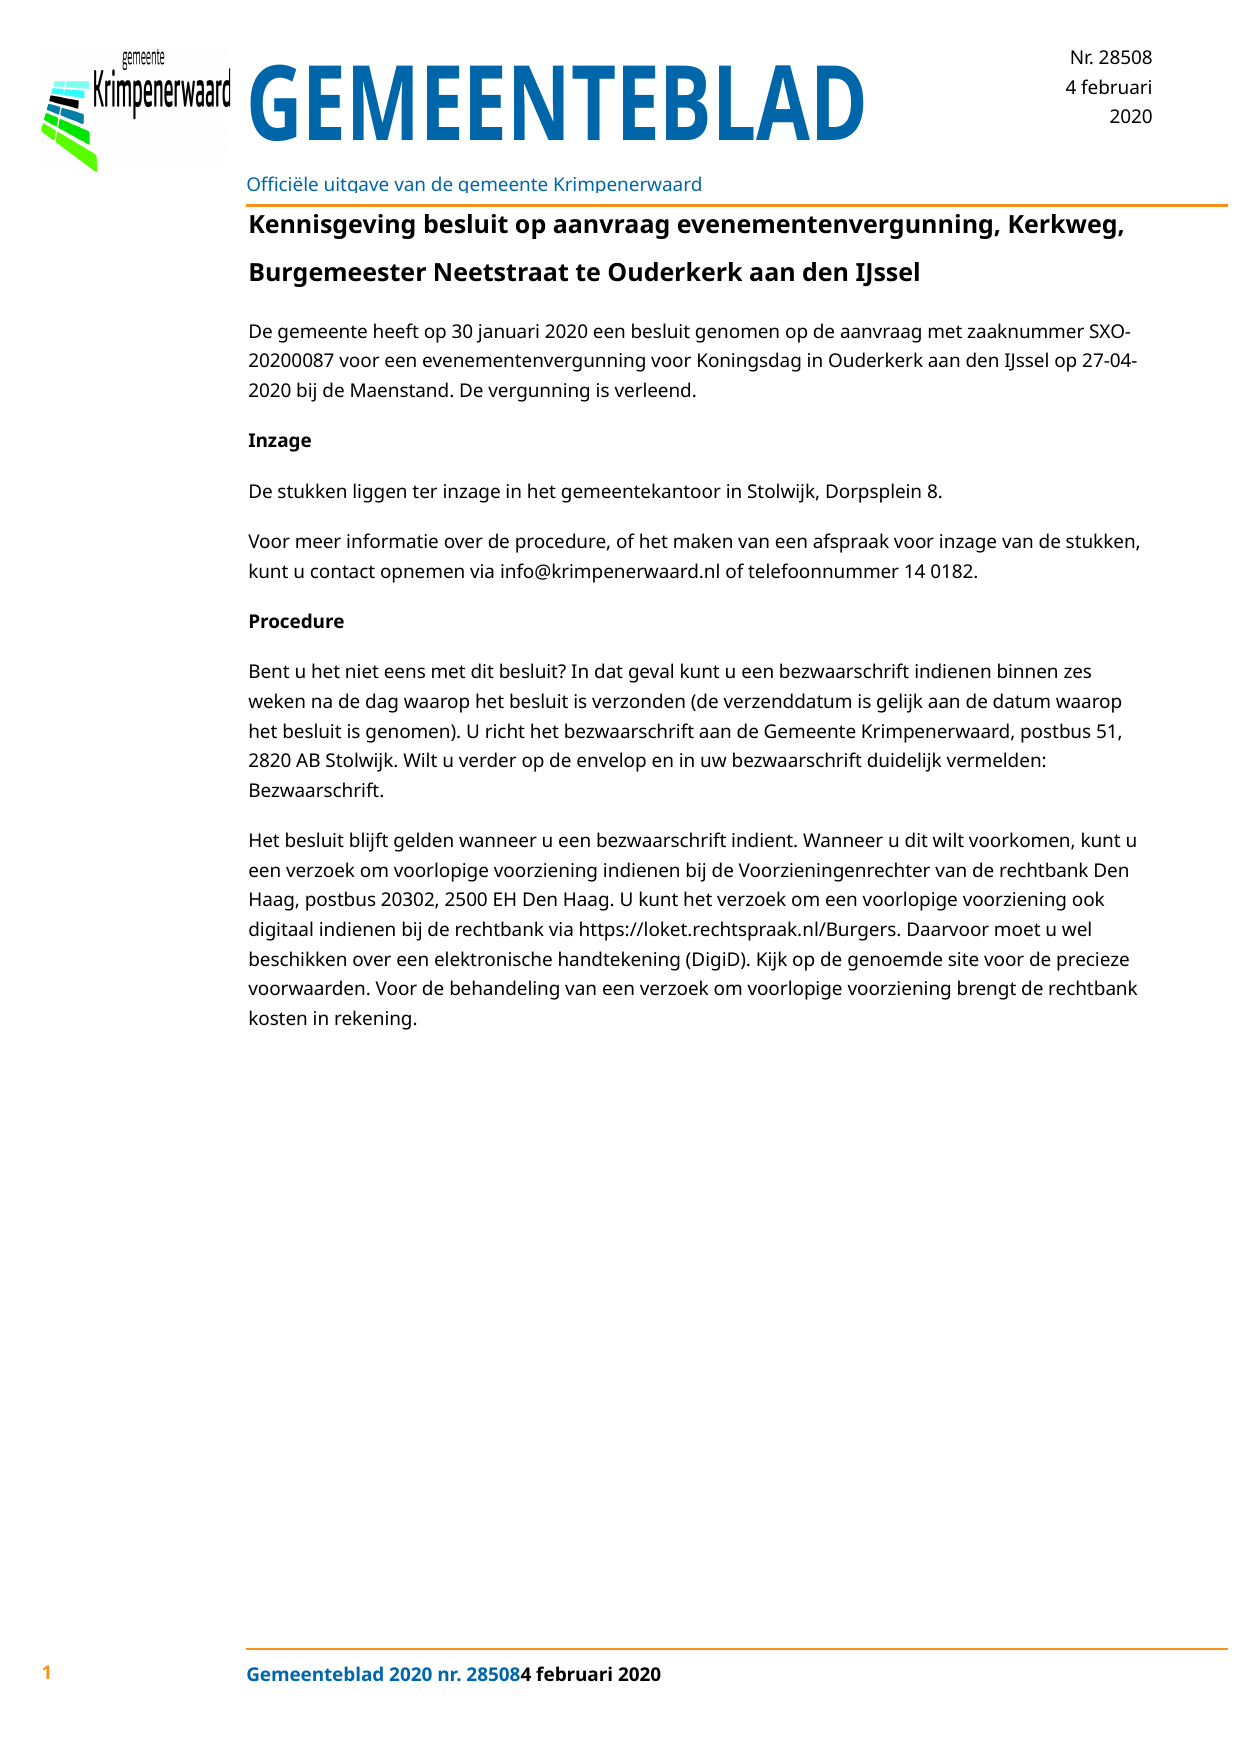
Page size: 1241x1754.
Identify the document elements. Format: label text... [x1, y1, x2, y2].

text Procedure [248, 608, 1152, 634]
text De gemeente heeft op 30 januari 2020 een besluit genomen op de aanvraag met zaaknummer SXO-20200087 voor een evenementenvergunning voor Koningsdag in Ouderkerk aan den IJssel op 27-04-2020 bij de Maenstand. De vergunning is verleend. [248, 318, 1152, 403]
text De stukken liggen ter inzage in het gemeentekantoor in Stolwijk, Dorpsplein 8. [248, 478, 1152, 504]
text Voor meer informatie over de procedure, of het maken van een afspraak voor inzage van de stukken, kunt u contact opnemen via info@krimpenerwaard.nl of telefoonnummer 14 0182. [248, 528, 1152, 584]
picture [41, 47, 231, 172]
text Bent u het niet eens met dit besluit? In dat geval kunt u een bezwaarschrift indienen binnen zes weken na de dag waarop het besluit is verzonden (de verzenddatum is gelijk aan de datum waarop het besluit is genomen). U richt het bezwaarschrift aan de Gemeente Krimpenerwaard, postbus 51, 2820 AB Stolwijk. Wilt u verder op de envelop en in uw bezwaarschrift duidelijk vermelden: Bezwaarschrift. [248, 659, 1152, 803]
text Inzage [248, 427, 1152, 453]
text Kennisgeving besluit op aanvraag evenementenvergunning, Kerkweg, Burgemeester Neetstraat te Ouderkerk aan den IJssel [248, 207, 1152, 288]
text Het besluit blijft gelden wanneer u een bezwaarschrift indient. Wanneer u dit wilt voorkomen, kunt u een verzoek om voorlopige voorziening indienen bij de Voorzieningenrechter van de rechtbank Den Haag, postbus 20302, 2500 EH Den Haag. U kunt het verzoek om een voorlopige voorziening ook digitaal indienen bij de rechtbank via https://loket.rechtspraak.nl/Burgers. Daarvoor moet u wel beschikken over een elektronische handtekening (DigiD). Kijk op de genoemde site voor de precieze voorwaarden. Voor de behandeling van een verzoek om voorlopige voorziening brengt de rechtbank kosten in rekening. [248, 827, 1152, 1031]
